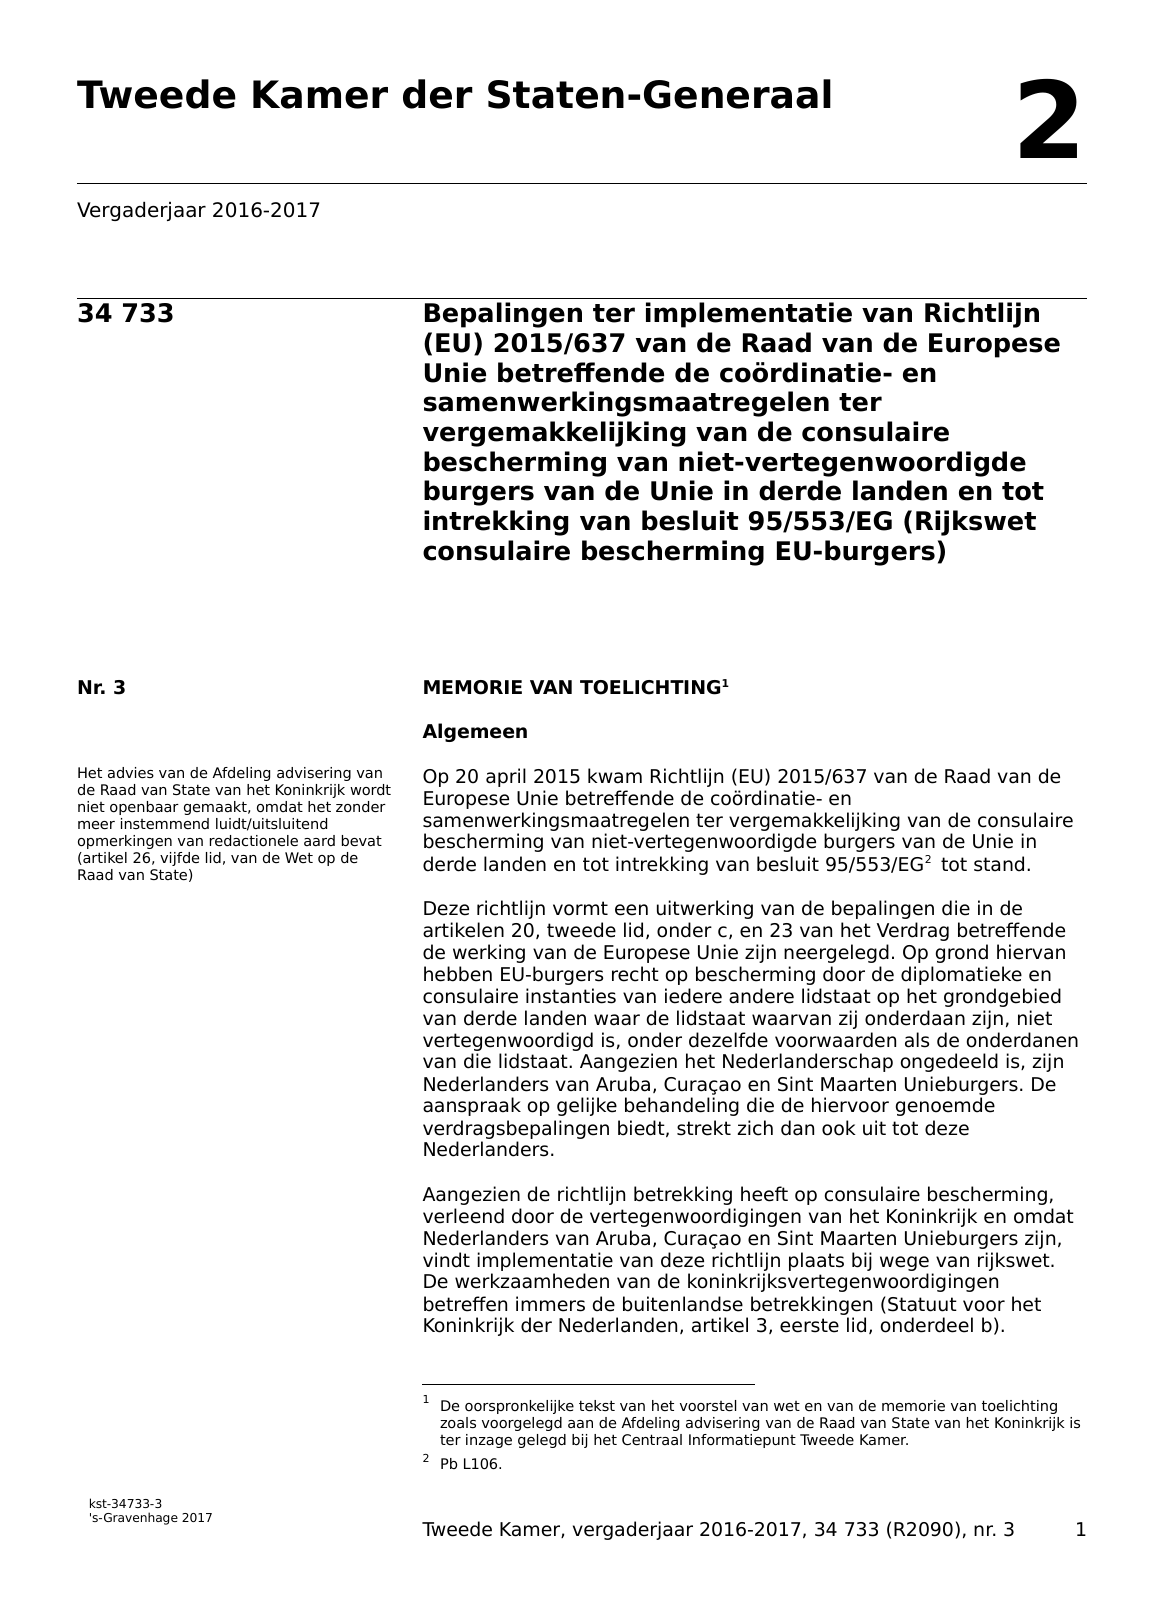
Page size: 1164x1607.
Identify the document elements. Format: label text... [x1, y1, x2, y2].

table_header 2 [886, 59, 1087, 183]
subtitle 34 733 Bepalingen ter implementatie van Richtlijn (EU) 2015/637 van de Raad van de Europese Unie betreffende de coördinatie- en samenwerkingsmaatregelen ter vergemakkelijking van de consulaire bescherming van niet-vertegenwoordigde burgers van de Unie in derde landen en tot intrekking van besluit 95/553/EG (Rijkswet consulaire bescherming EU-burgers) [77, 299, 1087, 566]
subtitle Nr. 3 MEMORIE VAN TOELICHTING [77, 677, 1087, 699]
text Deze richtlijn vormt een uitwerking van de bepalingen die in de artikelen 20, tweede lid, onder c, en 23 van het Verdrag betreffende de werking van de Europese Unie zijn neergelegd. Op grond hiervan hebben EU-burgers recht op bescherming door de diplomatieke en consulaire instanties van iedere andere lidstaat op het grondgebied van derde landen waar de lidstaat waarvan zij onderdaan zijn, niet vertegenwoordigd is, onder dezelfde voorwaarden als de onderdanen van die lidstaat. Aangezien het Nederlanderschap ongedeeld is, zijn Nederlanders van Aruba, Curaçao en Sint Maarten Unieburgers. De aanspraak op gelijke behandeling die de hiervoor genoemde verdragsbepalingen biedt, strekt zich dan ook uit tot deze Nederlanders. [422, 898, 1087, 1161]
text 's-Gravenhage 2017 [88, 1511, 323, 1525]
table_cell Vergaderjaar 2016-2017 [77, 184, 1087, 298]
text Het advies van de Afdeling advisering van de Raad van State van het Koninkrijk wordt niet openbaar gemaakt, omdat het zonder meer instemmend luidt/uitsluitend opmerkingen van redactionele aard bevat (artikel 26, vijfde lid, van de Wet op de Raad van State) [77, 766, 399, 884]
text De oorspronkelijke tekst van het voorstel van wet en van de memorie van toelichting zoals voorgelegd aan de Afdeling advisering van de Raad van State van het Koninkrijk is ter inzage gelegd bij het Centraal Informatiepunt Tweede Kamer. [422, 1393, 1087, 1449]
subtitle Algemeen [422, 721, 1087, 743]
text Op 20 april 2015 kwam Richtlijn (EU) 2015/637 van de Raad van de Europese Unie betreffende de coördinatie- en samenwerkingsmaatregelen ter vergemakkelijking van de consulaire bescherming van niet-vertegenwoordigde burgers van de Unie in derde landen en tot intrekking van besluit 95/553/EG tot stand. [422, 766, 1087, 875]
text kst-34733-3 [88, 1497, 323, 1511]
table_header Tweede Kamer der Staten-Generaal [77, 59, 886, 183]
text Pb L106. [422, 1452, 1087, 1474]
text Aangezien de richtlijn betrekking heeft op consulaire bescherming, verleend door de vertegenwoordigingen van het Koninkrijk en omdat Nederlanders van Aruba, Curaçao en Sint Maarten Unieburgers zijn, vindt implementatie van deze richtlijn plaats bij wege van rijkswet. De werkzaamheden van de koninkrijksvertegenwoordigingen betreffen immers de buitenlandse betrekkingen (Statuut voor het Koninkrijk der Nederlanden, artikel 3, eerste lid, onderdeel b). [422, 1183, 1087, 1337]
